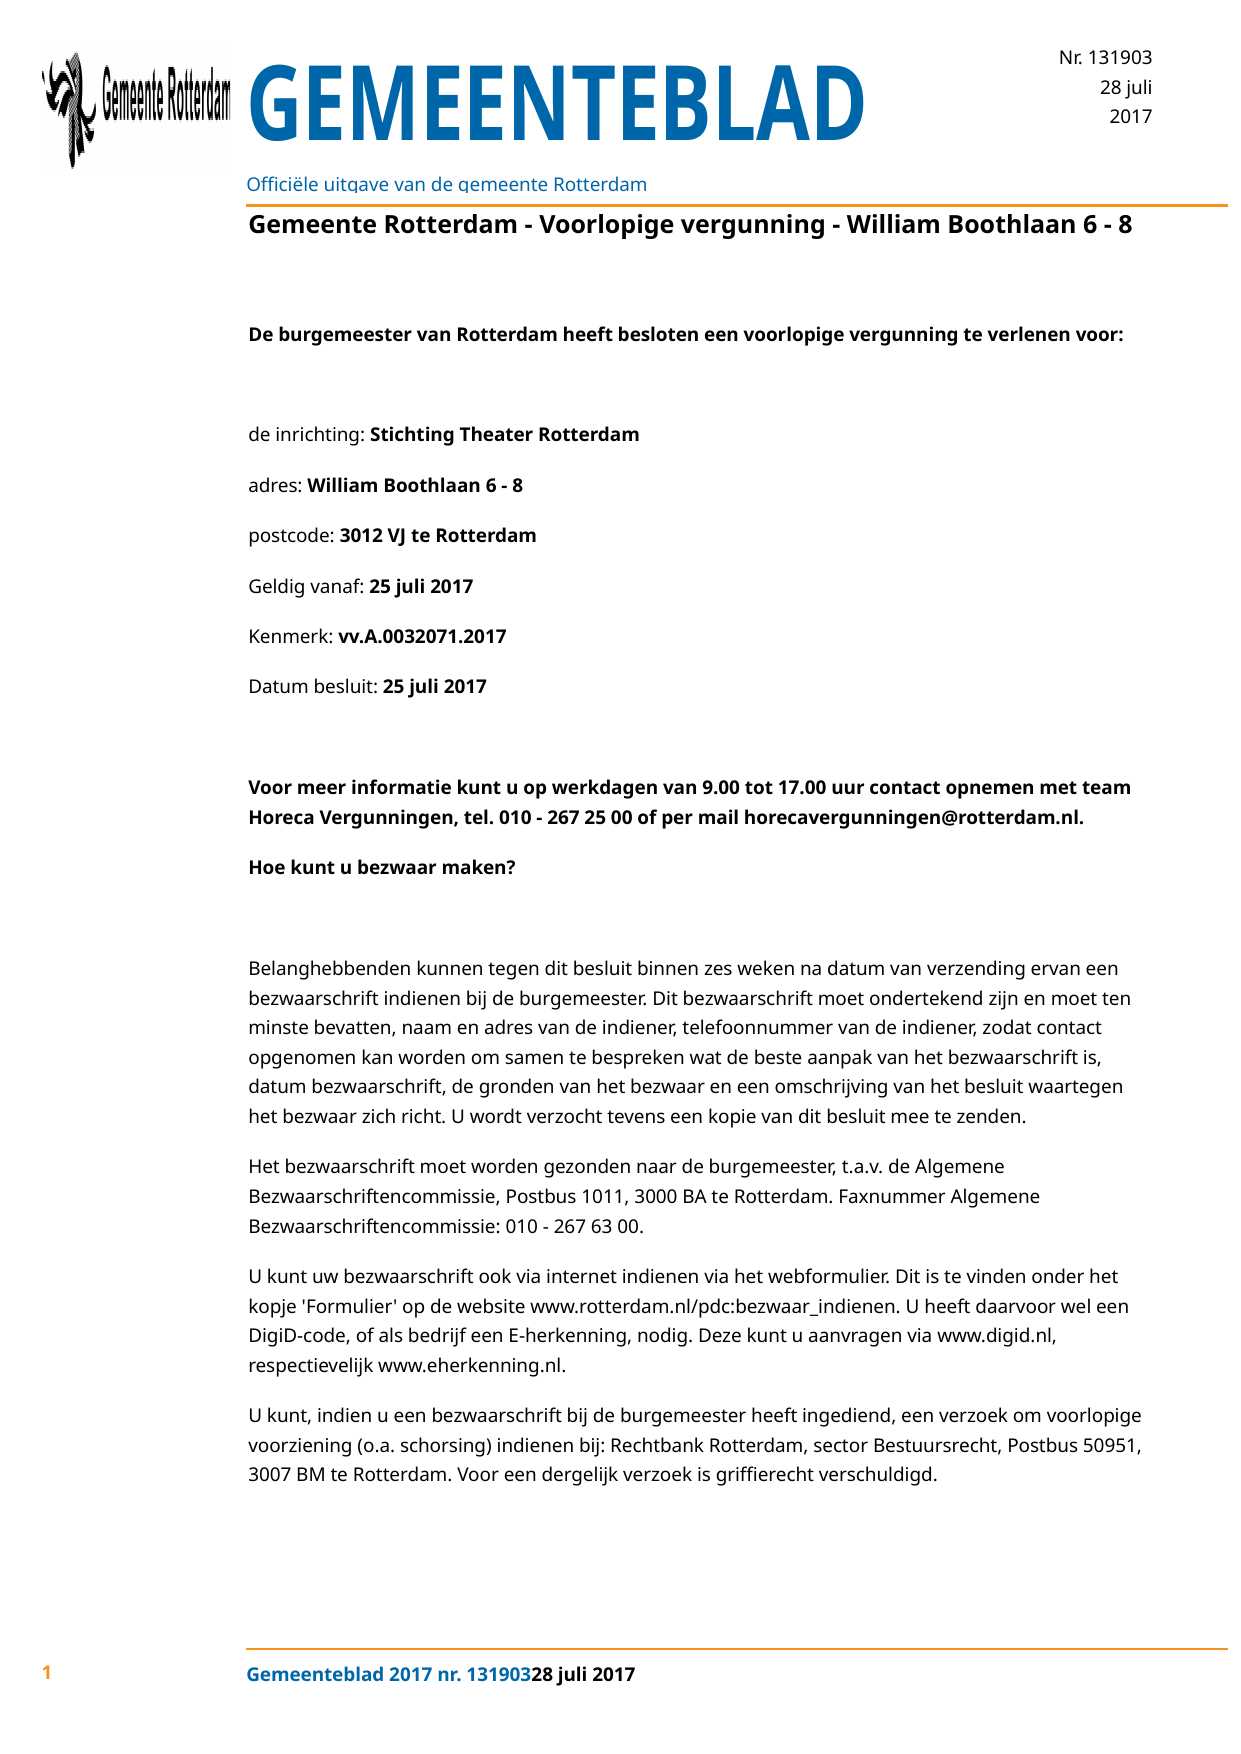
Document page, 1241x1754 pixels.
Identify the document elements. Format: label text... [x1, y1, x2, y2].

picture [41, 47, 231, 172]
text Kenmerk: vv.A.0032071.2017 [248, 623, 1152, 649]
text adres: William Boothlaan 6 - 8 [248, 472, 1152, 498]
text U kunt uw bezwaarschrift ook via internet indienen via het webformulier. Dit is te vinden onder het kopje 'Formulier' op de website www.rotterdam.nl/pdc:bezwaar_indienen. U heeft daarvoor wel een DigiD-code, of als bedrijf een E-herkenning, nodig. Deze kunt u aanvragen via www.digid.nl, respectievelijk www.eherkenning.nl. [248, 1263, 1152, 1378]
text Het bezwaarschrift moet worden gezonden naar de burgemeester, t.a.v. de Algemene Bezwaarschriftencommissie, Postbus 1011, 3000 BA te Rotterdam. Faxnummer Algemene Bezwaarschriftencommissie: 010 - 267 63 00. [248, 1154, 1152, 1238]
text Geldig vanaf: 25 juli 2017 [248, 573, 1152, 598]
text Voor meer informatie kunt u op werkdagen van 9.00 tot 17.00 uur contact opnemen met team Horeca Vergunningen, tel. 010 - 267 25 00 of per mail horecavergunningen@rotterdam.nl. [248, 774, 1152, 830]
text Datum besluit: 25 juli 2017 [248, 674, 1152, 699]
text de inrichting: Stichting Theater Rotterdam [248, 422, 1152, 447]
text postcode: 3012 VJ te Rotterdam [248, 522, 1152, 548]
text De burgemeester van Rotterdam heeft besloten een voorlopige vergunning te verlenen voor: [248, 321, 1152, 346]
text Gemeente Rotterdam - Voorlopige vergunning - William Boothlaan 6 - 8 [248, 207, 1152, 241]
text U kunt, indien u een bezwaarschrift bij de burgemeester heeft ingediend, een verzoek om voorlopige voorziening (o.a. schorsing) indienen bij: Rechtbank Rotterdam, sector Bestuursrecht, Postbus 50951, 3007 BM te Rotterdam. Voor een dergelijk verzoek is griffierecht verschuldigd. [248, 1402, 1152, 1487]
text Belanghebbenden kunnen tegen dit besluit binnen zes weken na datum van verzending ervan een bezwaarschrift indienen bij de burgemeester. Dit bezwaarschrift moet ondertekend zijn en moet ten minste bevatten, naam en adres van de indiener, telefoonnummer van de indiener, zodat contact opgenomen kan worden om samen te bespreken wat de beste aanpak van het bezwaarschrift is, datum bezwaarschrift, de gronden van het bezwaar en een omschrijving van het besluit waartegen het bezwaar zich richt. U wordt verzocht tevens een kopie van dit besluit mee te zenden. [248, 955, 1152, 1129]
text Hoe kunt u bezwaar maken? [248, 854, 1152, 880]
